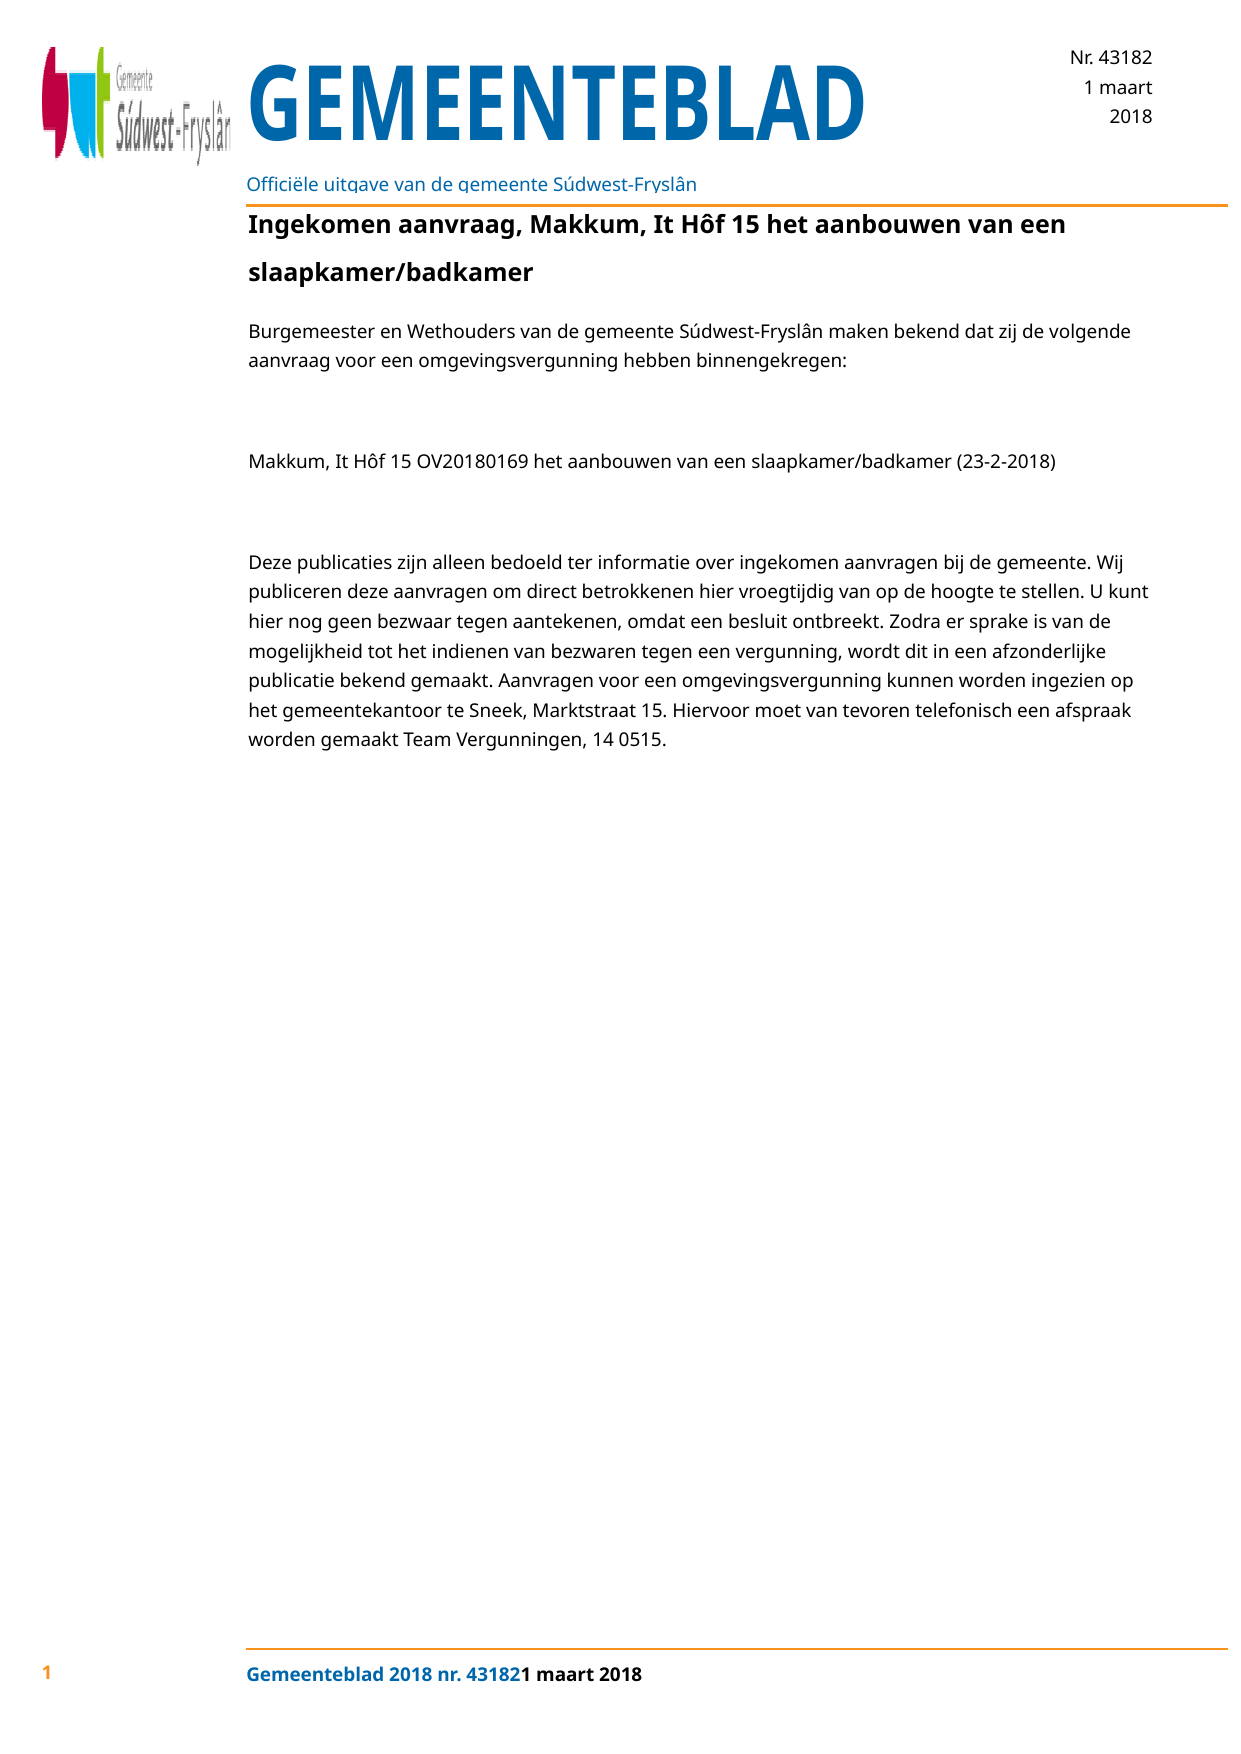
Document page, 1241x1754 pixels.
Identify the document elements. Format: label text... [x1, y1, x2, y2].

text Burgemeester en Wethouders van de gemeente Súdwest-Fryslân maken bekend dat zij de volgende aanvraag voor een omgevingsvergunning hebben binnengekregen: [248, 318, 1152, 373]
text Ingekomen aanvraag, Makkum, It Hôf 15 het aanbouwen van een slaapkamer/badkamer [248, 207, 1152, 288]
text Makkum, It Hôf 15 OV20180169 het aanbouwen van een slaapkamer/badkamer (23-2-2018) [248, 448, 1152, 474]
picture [41, 47, 231, 172]
text Deze publicaties zijn alleen bedoeld ter informatie over ingekomen aanvragen bij de gemeente. Wij publiceren deze aanvragen om direct betrokkenen hier vroegtijdig van op de hoogte te stellen. U kunt hier nog geen bezwaar tegen aantekenen, omdat een besluit ontbreekt. Zodra er sprake is van de mogelijkheid tot het indienen van bezwaren tegen een vergunning, wordt dit in een afzonderlijke publicatie bekend gemaakt. Aanvragen voor een omgevingsvergunning kunnen worden ingezien op het gemeentekantoor te Sneek, Marktstraat 15. Hiervoor moet van tevoren telefonisch een afspraak worden gemaakt Team Vergunningen, 14 0515. [248, 549, 1152, 752]
